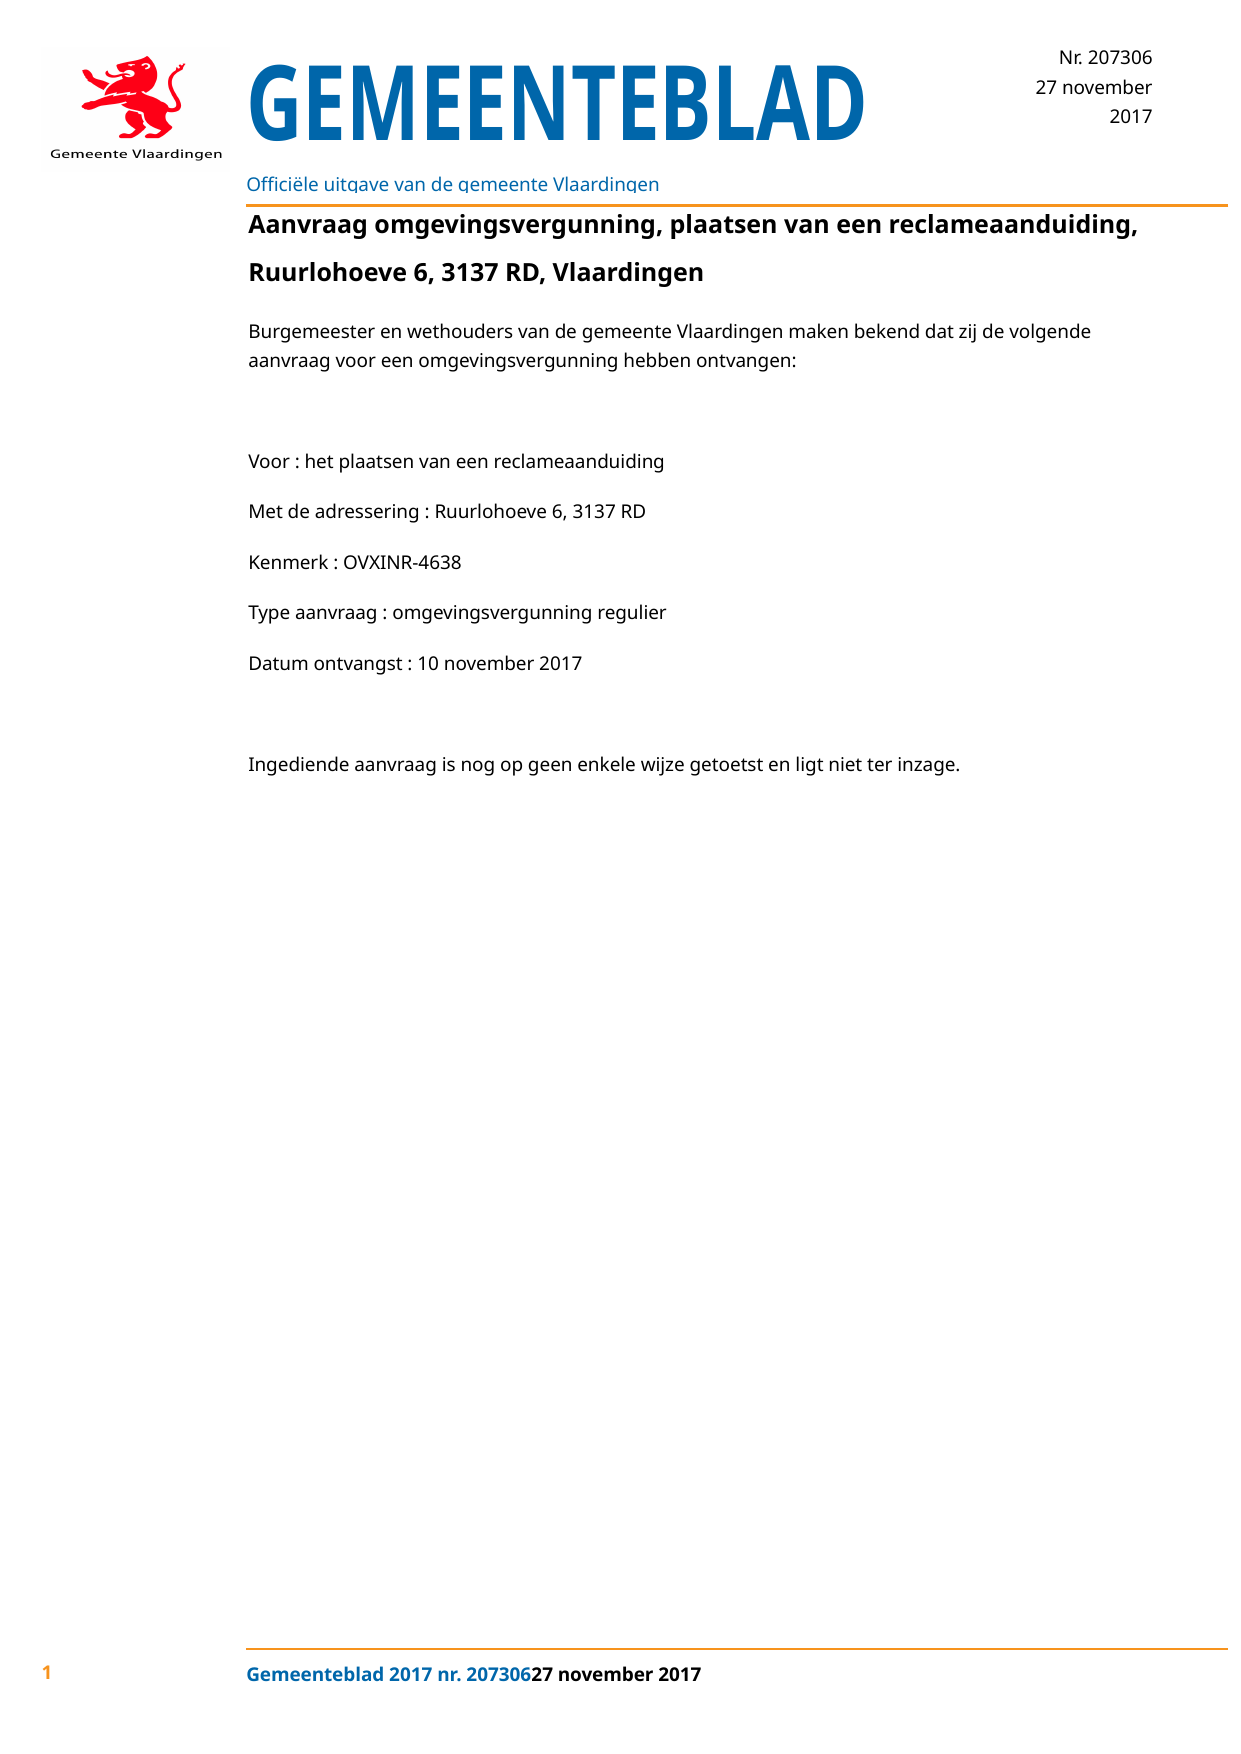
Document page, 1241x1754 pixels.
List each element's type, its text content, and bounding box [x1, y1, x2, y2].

text Datum ontvangst : 10 november 2017 [248, 650, 1152, 676]
text Burgemeester en wethouders van de gemeente Vlaardingen maken bekend dat zij de volgende aanvraag voor een omgevingsvergunning hebben ontvangen: [248, 318, 1152, 373]
text Kenmerk : OVXINR-4638 [248, 549, 1152, 575]
text Aanvraag omgevingsvergunning, plaatsen van een reclameaanduiding, Ruurlohoeve 6, 3137 RD, Vlaardingen [248, 207, 1152, 288]
picture [41, 47, 231, 172]
text Voor : het plaatsen van een reclameaanduiding [248, 448, 1152, 474]
text Met de adressering : Ruurlohoeve 6, 3137 RD [248, 499, 1152, 524]
text Type aanvraag : omgevingsvergunning regulier [248, 599, 1152, 625]
text Ingediende aanvraag is nog op geen enkele wijze getoetst en ligt niet ter inzage. [248, 751, 1152, 777]
